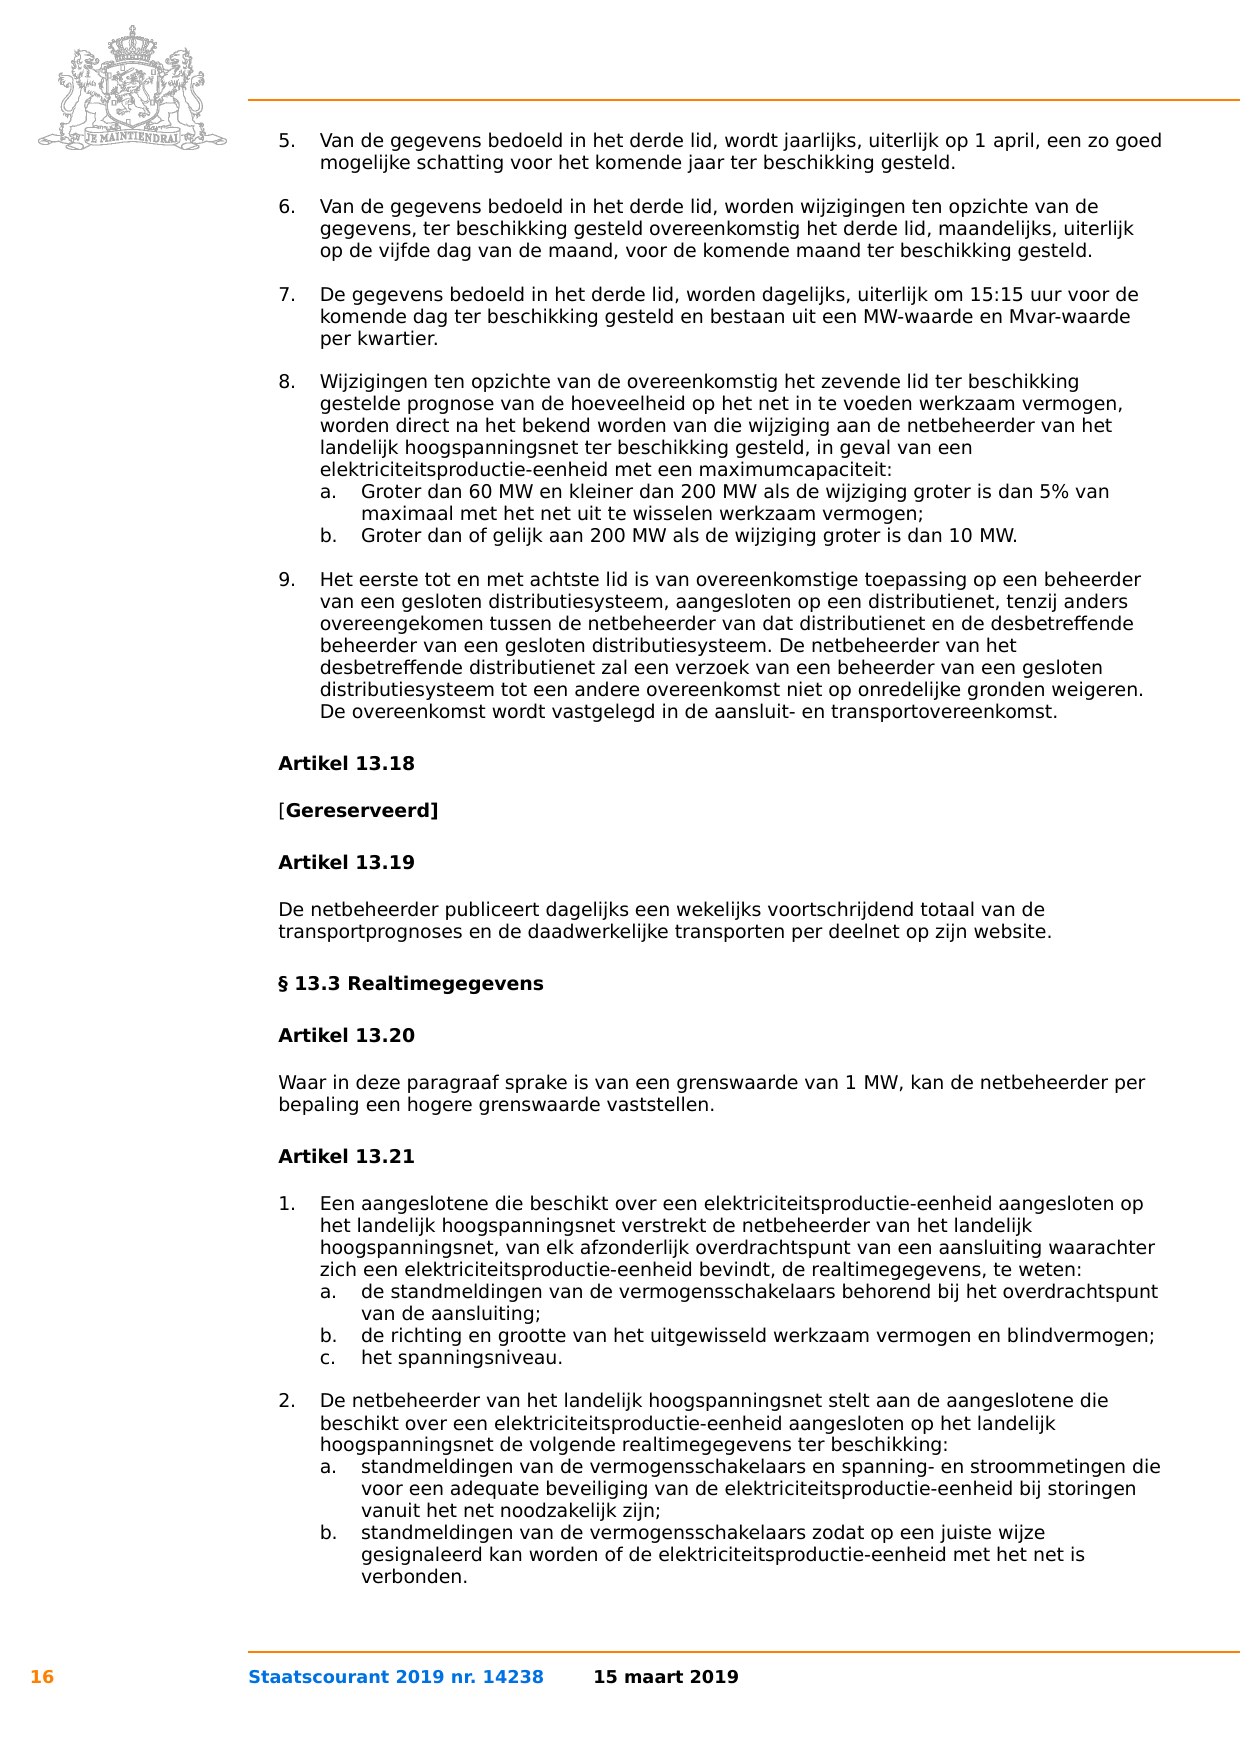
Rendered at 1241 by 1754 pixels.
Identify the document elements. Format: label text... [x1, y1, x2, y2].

text b. Groter dan of gelijk aan 200 MW als de wijziging groter is dan 10 MW. [319, 525, 1163, 547]
text 6. Van de gegevens bedoeld in het derde lid, worden wijzigingen ten opzichte van de gegevens, ter beschikking gesteld overeenkomstig het derde lid, maandelijks, uiterlijk op de vijfde dag van de maand, voor de komende maand ter beschikking gesteld. [278, 196, 1163, 262]
text 1. Een aangeslotene die beschikt over een elektriciteitsproductie-eenheid aangesloten op het landelijk hoogspanningsnet verstrekt de netbeheerder van het landelijk hoogspanningsnet, van elk afzonderlijk overdrachtspunt van een aansluiting waarachter zich een elektriciteitsproductie-eenheid bevindt, de realtimegegevens, te weten: [278, 1193, 1163, 1281]
text 9. Het eerste tot en met achtste lid is van overeenkomstige toepassing op een beheerder van een gesloten distributiesysteem, aangesloten op een distributienet, tenzij anders overeengekomen tussen de netbeheerder van dat distributienet en de desbetreffende beheerder van een gesloten distributiesysteem. De netbeheerder van het desbetreffende distributienet zal een verzoek van een beheerder van een gesloten distributiesysteem tot een andere overeenkomst niet op onredelijke gronden weigeren. De overeenkomst wordt vastgelegd in de aansluit- en transportovereenkomst. [278, 569, 1163, 723]
picture [38, 25, 227, 150]
text [Gereserveerd] [278, 800, 1163, 822]
subtitle Artikel 13.20 [278, 1025, 1163, 1047]
subtitle Artikel 13.21 [278, 1146, 1163, 1168]
text 7. De gegevens bedoeld in het derde lid, worden dagelijks, uiterlijk om 15:15 uur voor de komende dag ter beschikking gesteld en bestaan uit een MW-waarde en Mvar-waarde per kwartier. [278, 283, 1163, 349]
text a. de standmeldingen van de vermogensschakelaars behorend bij het overdrachtspunt van de aansluiting; [319, 1281, 1163, 1324]
subtitle Artikel 13.19 [278, 852, 1163, 874]
text b. standmeldingen van de vermogensschakelaars zodat op een juiste wijze gesignaleerd kan worden of de elektriciteitsproductie-eenheid met het net is verbonden. [319, 1522, 1163, 1588]
text 5. Van de gegevens bedoeld in het derde lid, wordt jaarlijks, uiterlijk op 1 april, een zo goed mogelijke schatting voor het komende jaar ter beschikking gesteld. [278, 130, 1163, 174]
text a. Groter dan 60 MW en kleiner dan 200 MW als de wijziging groter is dan 5% van maximaal met het net uit te wisselen werkzaam vermogen; [319, 481, 1163, 525]
text 2. De netbeheerder van het landelijk hoogspanningsnet stelt aan de aangeslotene die beschikt over een elektriciteitsproductie-eenheid aangesloten op het landelijk hoogspanningsnet de volgende realtimegegevens ter beschikking: [278, 1390, 1163, 1456]
text 8. Wijzigingen ten opzichte van de overeenkomstig het zevende lid ter beschikking gestelde prognose van de hoeveelheid op het net in te voeden werkzaam vermogen, worden direct na het bekend worden van die wijziging aan de netbeheerder van het landelijk hoogspanningsnet ter beschikking gesteld, in geval van een elektriciteitsproductie-eenheid met een maximumcapaciteit: [278, 371, 1163, 481]
text a. standmeldingen van de vermogensschakelaars en spanning- en stroommetingen die voor een adequate beveiliging van de elektriciteitsproductie-eenheid bij storingen vanuit het net noodzakelijk zijn; [319, 1456, 1163, 1522]
text De netbeheerder publiceert dagelijks een wekelijks voortschrijdend totaal van de transportprognoses en de daadwerkelijke transporten per deelnet op zijn website. [278, 899, 1163, 943]
text Waar in deze paragraaf sprake is van een grenswaarde van 1 MW, kan de netbeheerder per bepaling een hogere grenswaarde vaststellen. [278, 1072, 1163, 1116]
subtitle Artikel 13.18 [278, 753, 1163, 775]
text b. de richting en grootte van het uitgewisseld werkzaam vermogen en blindvermogen; [319, 1324, 1163, 1347]
text c. het spanningsniveau. [319, 1347, 1163, 1368]
subtitle § 13.3 Realtimegegevens [278, 973, 1163, 995]
